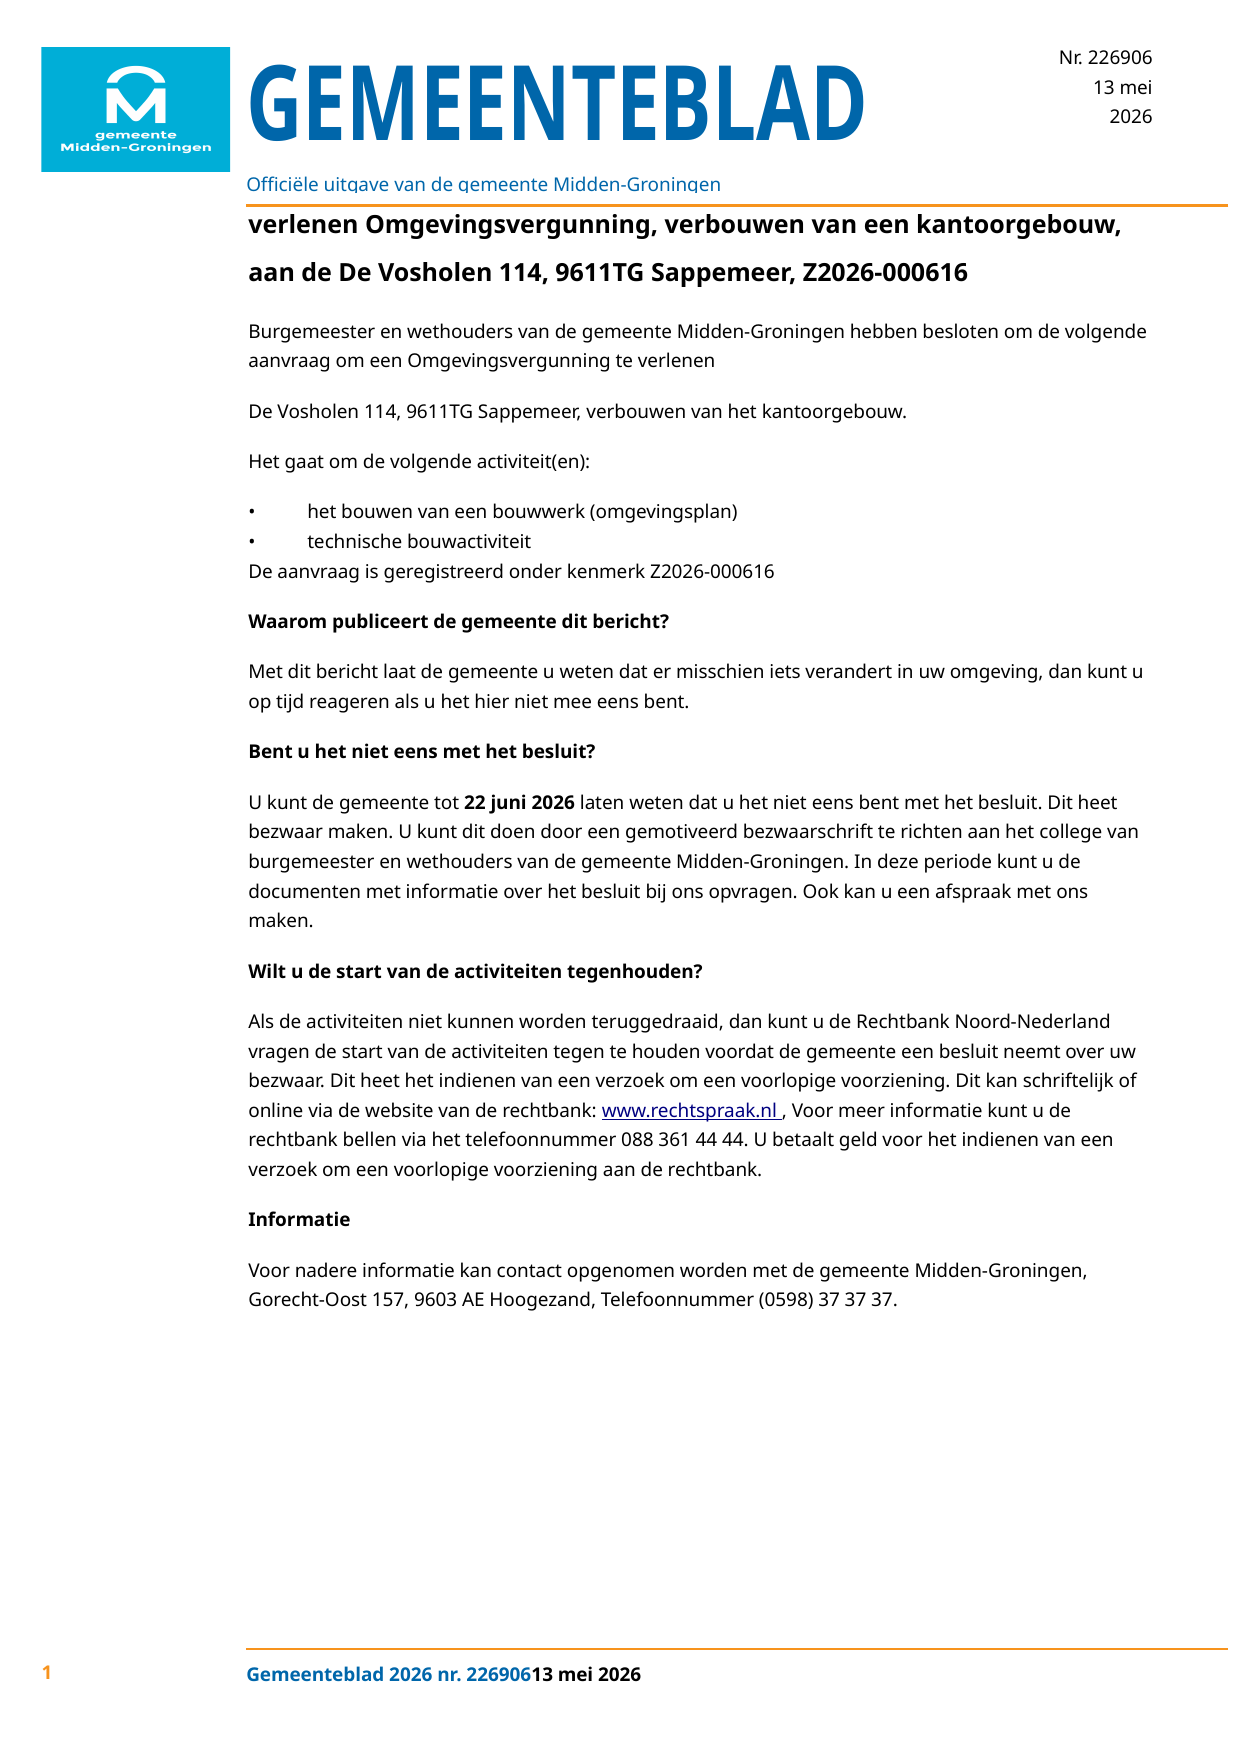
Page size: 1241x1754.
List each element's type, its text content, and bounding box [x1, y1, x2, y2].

list technische bouwactiviteit [248, 528, 1152, 554]
text U kunt de gemeente tot 22 juni 2026 laten weten dat u het niet eens bent met het besluit. Dit heet bezwaar maken. U kunt dit doen door een gemotiveerd bezwaarschrift te richten aan het college van burgemeester en wethouders van de gemeente Midden-Groningen. In deze periode kunt u de documenten met informatie over het besluit bij ons opvragen. Ook kan u een afspraak met ons maken. [248, 789, 1152, 933]
text De aanvraag is geregistreerd onder kenmerk Z2026-000616 [248, 558, 1152, 584]
text Wilt u de start van de activiteiten tegenhouden? [248, 958, 1152, 984]
picture [107, 89, 165, 122]
text Voor nadere informatie kan contact opgenomen worden met de gemeente Midden-Groningen, Gorecht-Oost 157, 9603 AE Hoogezand, Telefoonnummer (0598) 37 37 37. [248, 1257, 1152, 1312]
text Burgemeester en wethouders van de gemeente Midden-Groningen hebben besloten om de volgende aanvraag om een Omgevingsvergunning te verlenen [248, 318, 1152, 373]
picture [184, 146, 190, 153]
picture [108, 66, 164, 82]
text Het gaat om de volgende activiteit(en): [248, 448, 1152, 474]
text Als de activiteiten niet kunnen worden teruggedraaid, dan kunt u de Rechtbank Noord-Nederland vragen de start van de activiteiten tegen te houden voordat de gemeente een besluit neemt over uw bezwaar. Dit heet het indienen van een verzoek om een voorlopige voorziening. Dit kan schriftelijk of online via de website van de rechtbank: www.rechtspraak.nl , Voor meer informatie kunt u de rechtbank bellen via het telefoonnummer 088 361 44 44. U betaalt geld voor het indienen van een verzoek om een voorlopige voorziening aan de rechtbank. [248, 1008, 1152, 1182]
text verlenen Omgevingsvergunning, verbouwen van een kantoorgebouw, aan de De Vosholen 114, 9611TG Sappemeer, Z2026-000616 [248, 207, 1152, 288]
text Waarom publiceert de gemeente dit bericht? [248, 608, 1152, 634]
list het bouwen van een bouwwerk (omgevingsplan) [248, 499, 1152, 524]
text Informatie [248, 1207, 1152, 1232]
text De Vosholen 114, 9611TG Sappemeer, verbouwen van het kantoorgebouw. [248, 398, 1152, 424]
text Bent u het niet eens met het besluit? [248, 739, 1152, 764]
text Met dit bericht laat de gemeente u weten dat er misschien iets verandert in uw omgeving, dan kunt u op tijd reageren als u het hier niet mee eens bent. [248, 659, 1152, 714]
